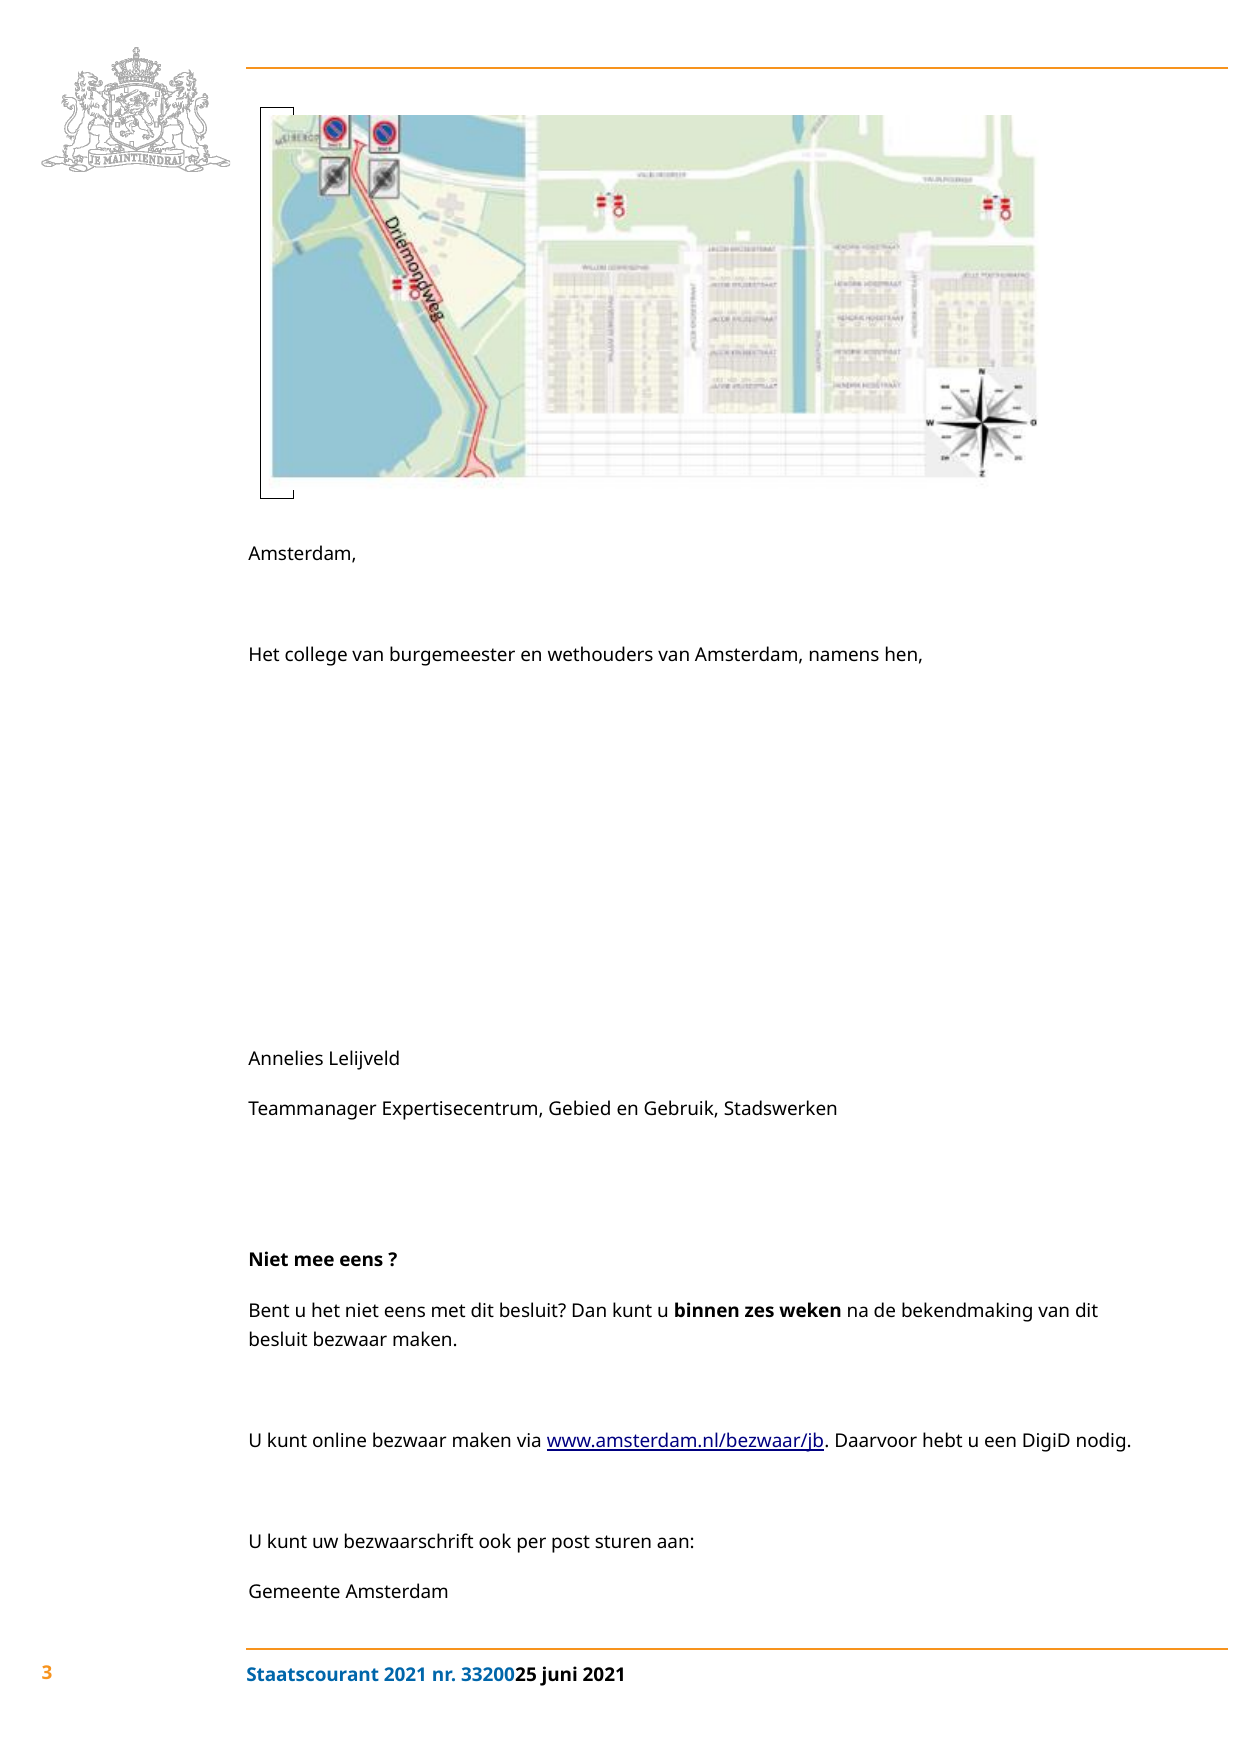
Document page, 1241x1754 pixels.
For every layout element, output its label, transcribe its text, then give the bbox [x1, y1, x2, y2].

text Niet mee eens ? [248, 1246, 1152, 1272]
text Bent u het niet eens met dit besluit? Dan kunt u binnen zes weken na de bekendmaking van dit besluit bezwaar maken. [248, 1297, 1152, 1352]
text Amsterdam, [248, 541, 1152, 566]
text U kunt uw bezwaarschrift ook per post sturen aan: [248, 1528, 1152, 1554]
text Het college van burgemeester en wethouders van Amsterdam, namens hen, [248, 641, 1152, 667]
text U kunt online bezwaar maken via www.amsterdam.nl/bezwaar/jb. Daarvoor hebt u een DigiD nodig. [248, 1427, 1152, 1453]
picture [41, 47, 231, 172]
text Annelies Lelijveld [248, 1045, 1152, 1071]
text Gemeente Amsterdam [248, 1578, 1152, 1604]
picture [268, 115, 1046, 490]
text Teammanager Expertisecentrum, Gebied en Gebruik, Stadswerken [248, 1095, 1152, 1121]
